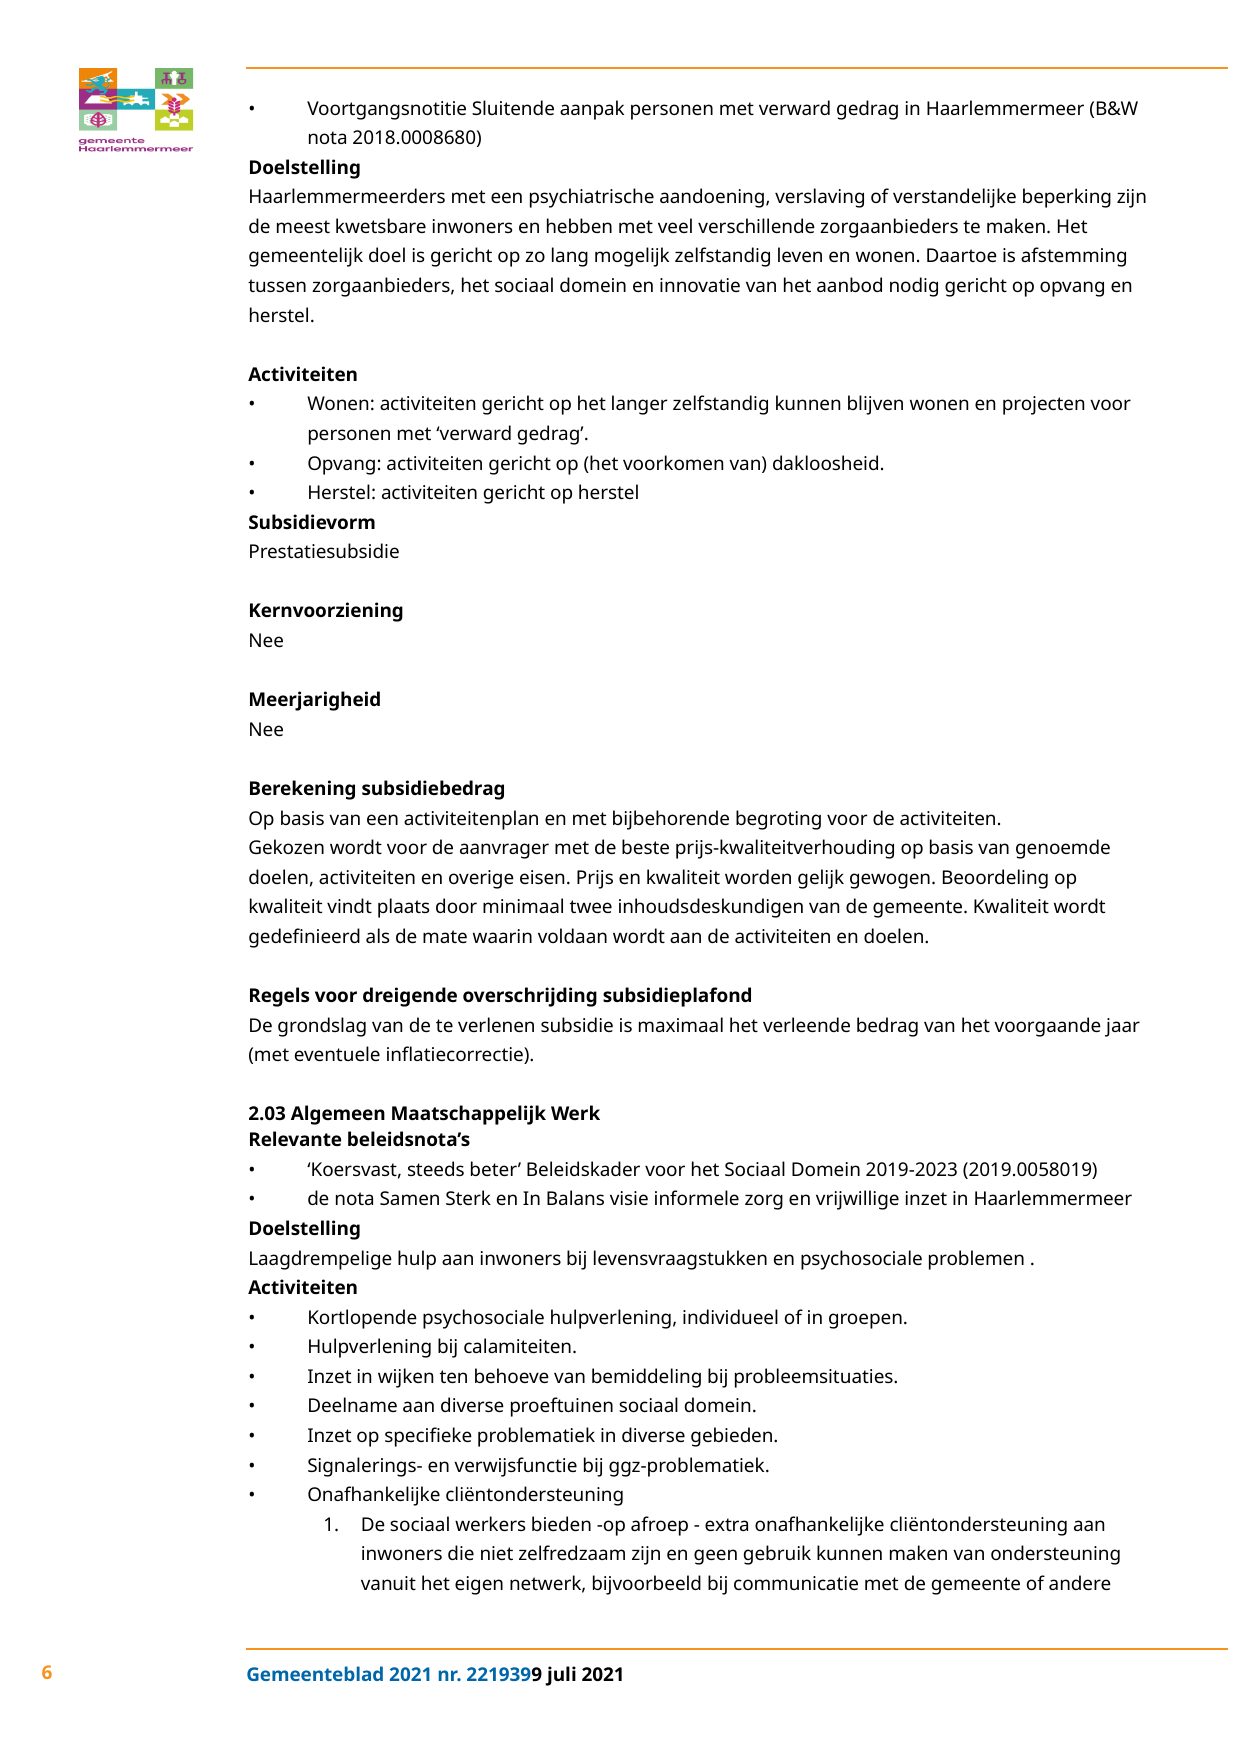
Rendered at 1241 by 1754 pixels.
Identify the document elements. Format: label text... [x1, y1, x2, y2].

list Onafhankelijke cliëntondersteuning [248, 1481, 1152, 1507]
list Signalerings- en verwijsfunctie bij ggz-problematiek. [248, 1452, 1152, 1477]
text Haarlemmermeerders met een psychiatrische aandoening, verslaving of verstandelijke beperking zijn de meest kwetsbare inwoners en hebben met veel verschillende zorgaanbieders te maken. Het gemeentelijk doel is gericht op zo lang mogelijk zelfstandig leven en wonen. Daartoe is afstemming tussen zorgaanbieders, het sociaal domein en innovatie van het aanbod nodig gericht op opvang en herstel. [248, 183, 1152, 328]
text Regels voor dreigende overschrijding subsidieplafond [248, 982, 1152, 1008]
list ‘Koersvast, steeds beter’ Beleidskader voor het Sociaal Domein 2019-2023 (2019.0058019) [248, 1156, 1152, 1182]
list Wonen: activiteiten gericht op het langer zelfstandig kunnen blijven wonen en projecten voor personen met ‘verward gedrag’. [248, 391, 1152, 446]
text Nee [248, 627, 1152, 653]
text Activiteiten [248, 361, 1152, 387]
text 2.03 Algemeen Maatschappelijk Werk [248, 1101, 1152, 1126]
text Doelstelling [248, 1215, 1152, 1241]
list Kortlopende psychosociale hulpverlening, individueel of in groepen. [248, 1304, 1152, 1329]
text Activiteiten [248, 1274, 1152, 1300]
text Kernvoorziening [248, 598, 1152, 623]
text Subsidievorm [248, 509, 1152, 535]
list Inzet op specifieke problematiek in diverse gebieden. [248, 1422, 1152, 1448]
list Herstel: activiteiten gericht op herstel [248, 479, 1152, 505]
text Gekozen wordt voor de aanvrager met de beste prijs-kwaliteitverhouding op basis van genoemde doelen, activiteiten en overige eisen. Prijs en kwaliteit worden gelijk gewogen. Beoordeling op kwaliteit vindt plaats door minimaal twee inhoudsdeskundigen van de gemeente. Kwaliteit wordt gedefinieerd als de mate waarin voldaan wordt aan de activiteiten en doelen. [248, 834, 1152, 949]
text De grondslag van de te verlenen subsidie is maximaal het verleende bedrag van het voorgaande jaar (met eventuele inflatiecorrectie). [248, 1012, 1152, 1067]
text Meerjarigheid [248, 686, 1152, 712]
text Laagdrempelige hulp aan inwoners bij levensvraagstukken en psychosociale problemen . [248, 1245, 1152, 1270]
list Deelname aan diverse proeftuinen sociaal domein. [248, 1393, 1152, 1418]
picture [41, 47, 231, 172]
text Doelstelling [248, 154, 1152, 180]
text Prestatiesubsidie [248, 538, 1152, 564]
text Relevante beleidsnota’s [248, 1126, 1152, 1152]
list Hulpverlening bij calamiteiten. [248, 1333, 1152, 1359]
list Inzet in wijken ten behoeve van bemiddeling bij probleemsituaties. [248, 1363, 1152, 1389]
text Berekening subsidiebedrag [248, 775, 1152, 801]
list De sociaal werkers bieden -op afroep - extra onafhankelijke cliëntondersteuning aan inwoners die niet zelfredzaam zijn en geen gebruik kunnen maken van ondersteuning vanuit het eigen netwerk, bijvoorbeeld bij communicatie met de gemeente of andere [323, 1511, 1152, 1596]
text Nee [248, 716, 1152, 742]
list Opvang: activiteiten gericht op (het voorkomen van) dakloosheid. [248, 450, 1152, 476]
list Voortgangsnotitie Sluitende aanpak personen met verward gedrag in Haarlemmermeer (B&W nota 2018.0008680) [248, 95, 1152, 150]
list de nota Samen Sterk en In Balans visie informele zorg en vrijwillige inzet in Haarlemmermeer [248, 1186, 1152, 1211]
text Op basis van een activiteitenplan en met bijbehorende begroting voor de activiteiten. [248, 805, 1152, 831]
